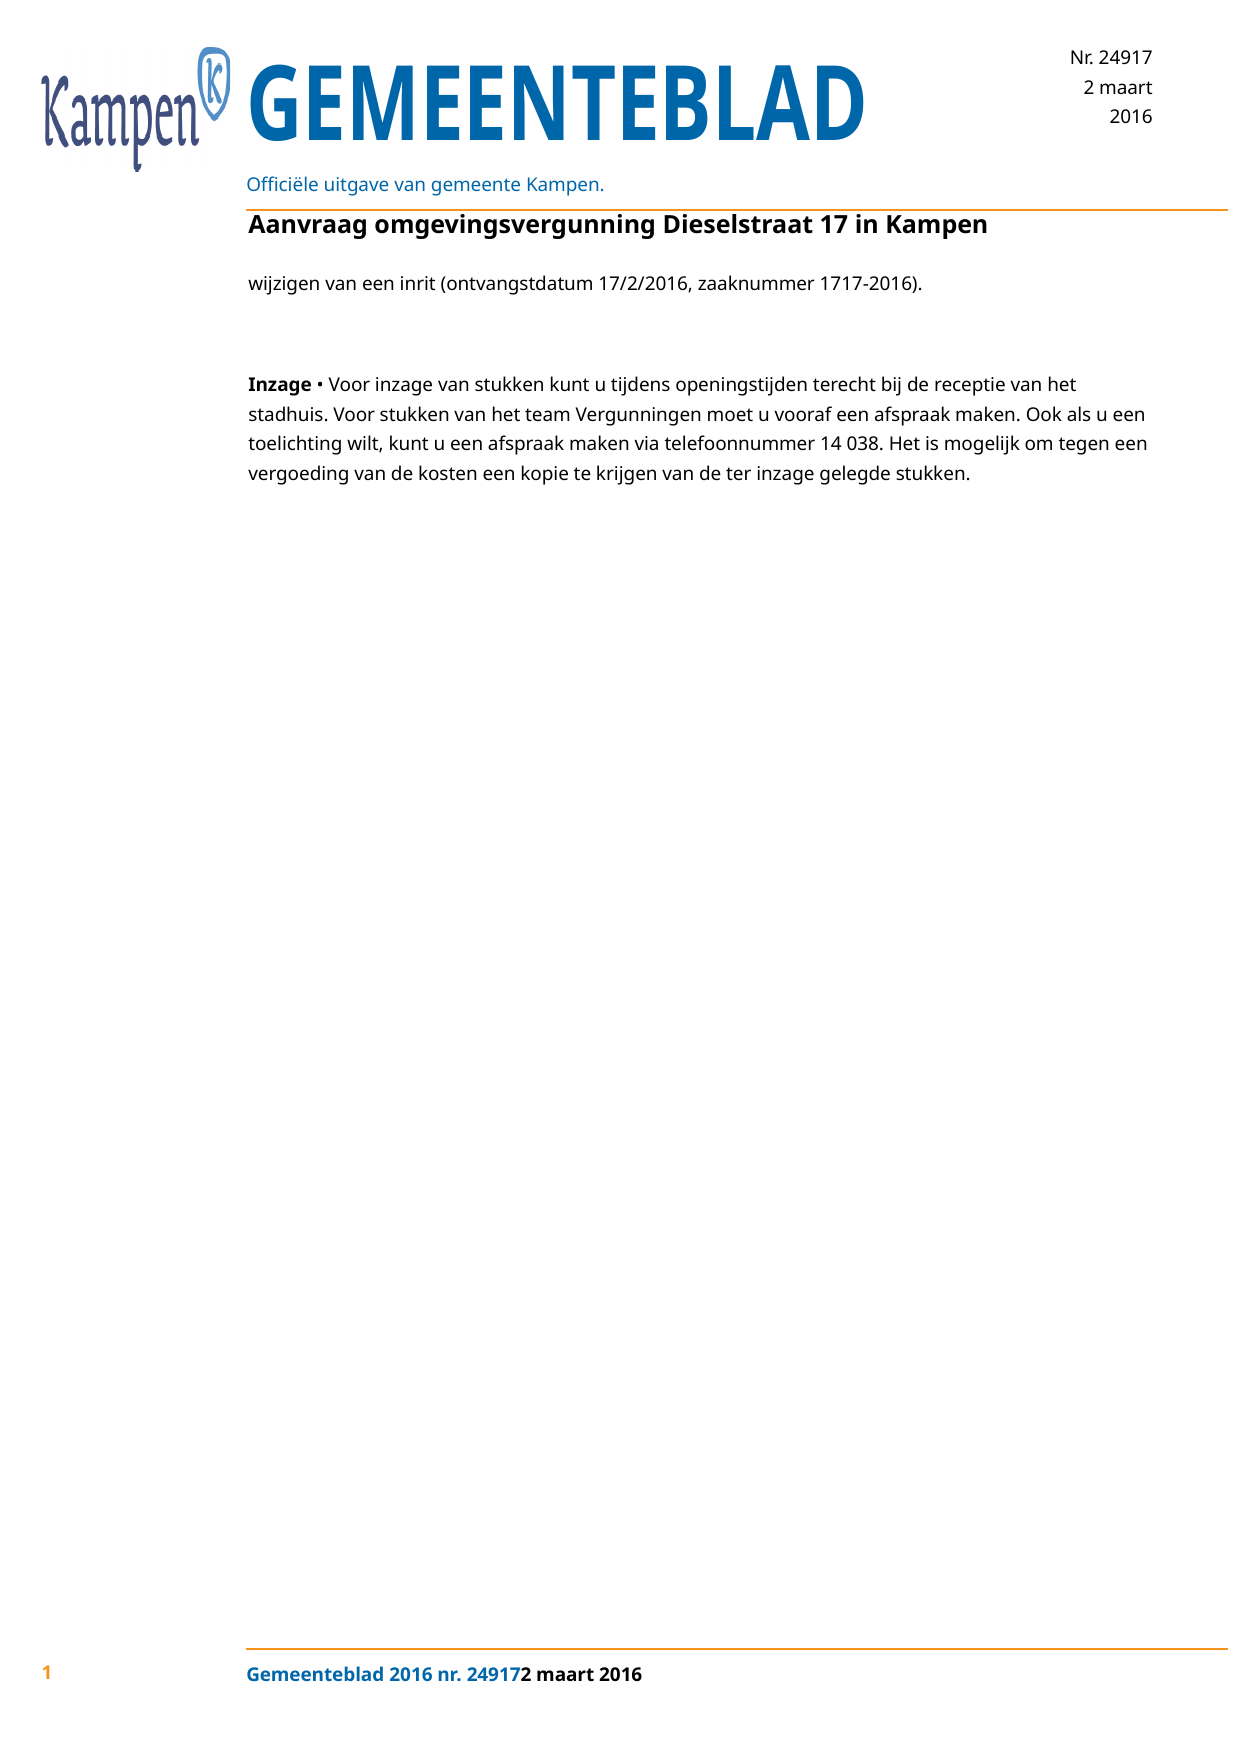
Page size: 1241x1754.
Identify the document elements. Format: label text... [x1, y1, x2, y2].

picture [41, 47, 231, 172]
text wijzigen van een inrit (ontvangstdatum 17/2/2016, zaaknummer 1717-2016). [248, 270, 1152, 296]
text Inzage • Voor inzage van stukken kunt u tijdens openingstijden terecht bij de receptie van het stadhuis. Voor stukken van het team Vergunningen moet u vooraf een afspraak maken. Ook als u een toelichting wilt, kunt u een afspraak maken via telefoonnummer 14 038. Het is mogelijk om tegen een vergoeding van de kosten een kopie te krijgen van de ter inzage gelegde stukken. [248, 371, 1152, 486]
text Aanvraag omgevingsvergunning Dieselstraat 17 in Kampen [248, 211, 1152, 241]
